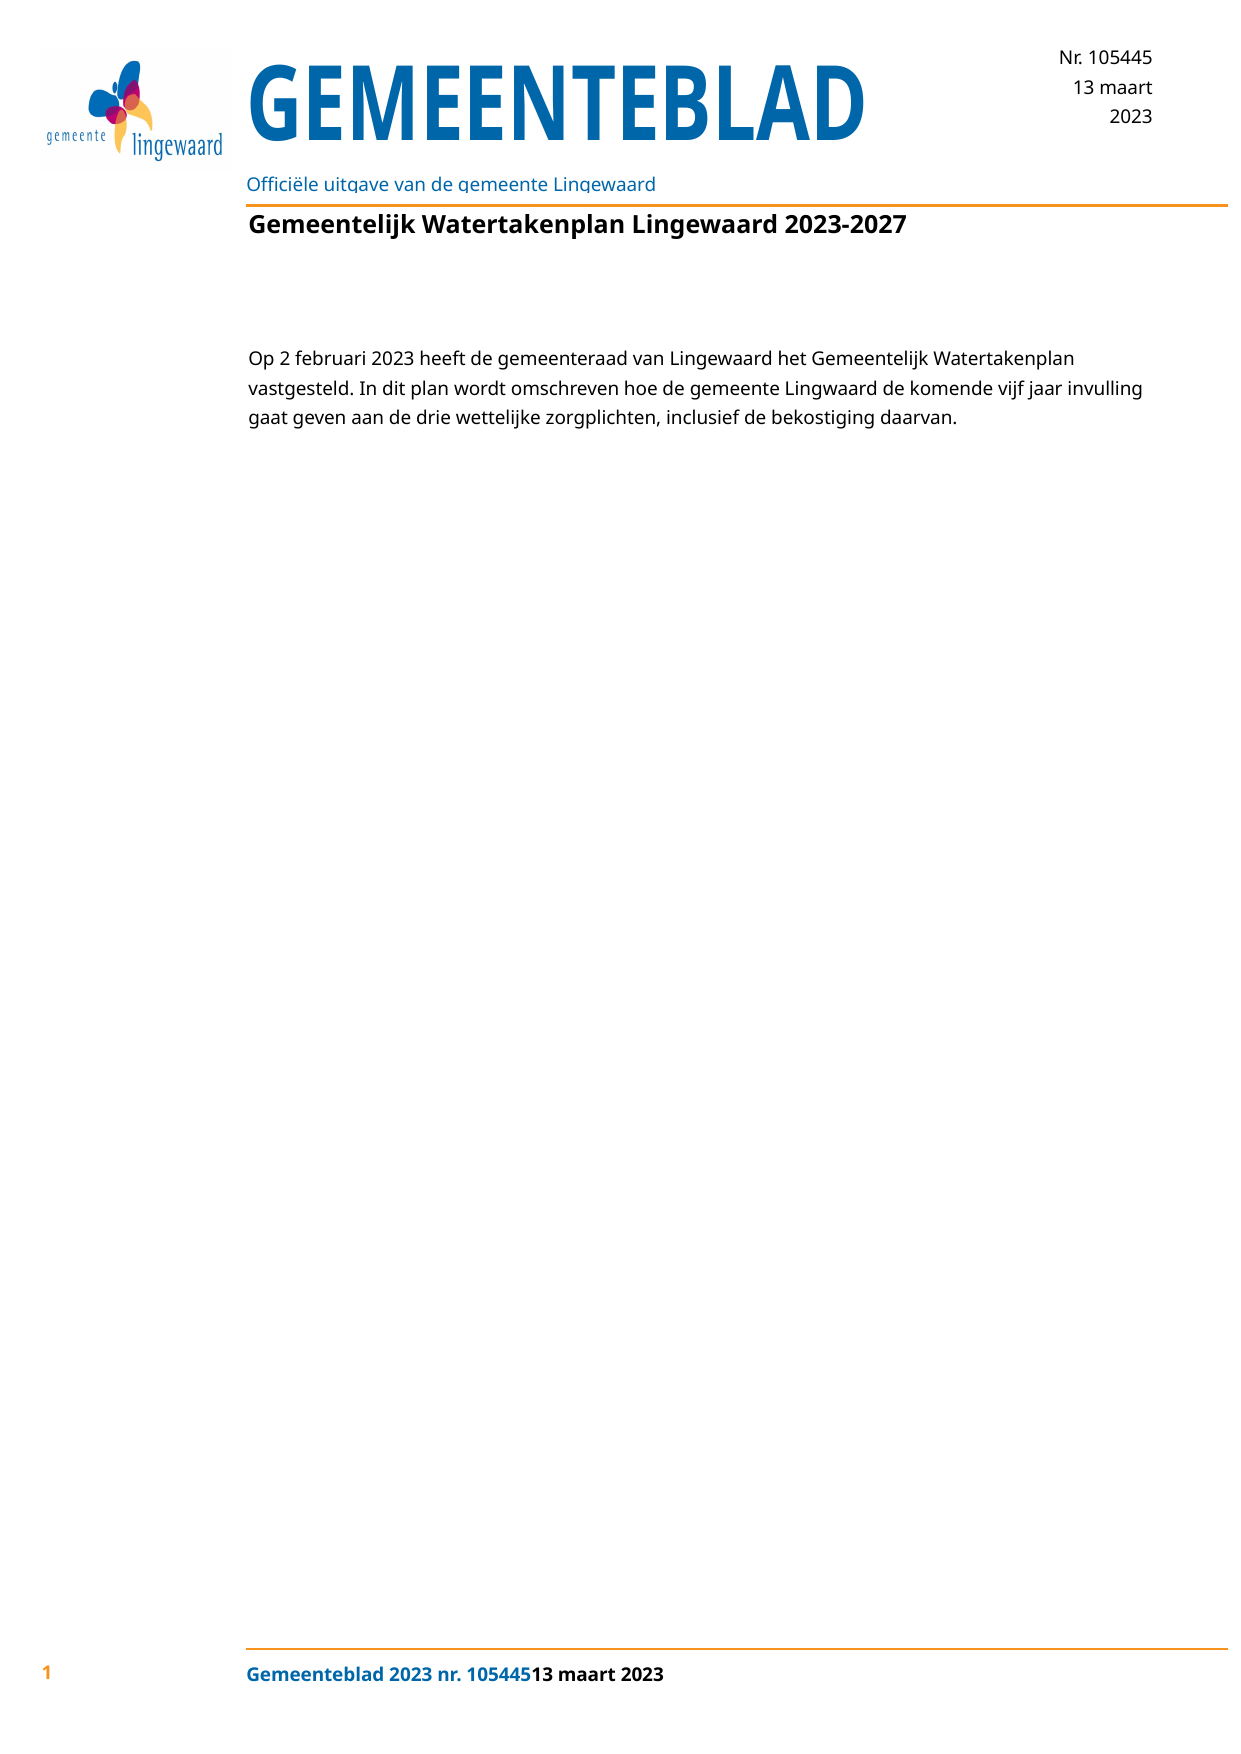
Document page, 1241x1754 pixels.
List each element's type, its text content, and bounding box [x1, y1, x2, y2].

text Gemeentelijk Watertakenplan Lingewaard 2023-2027 [248, 207, 1152, 241]
picture [41, 47, 231, 172]
text Op 2 februari 2023 heeft de gemeenteraad van Lingewaard het Gemeentelijk Watertakenplan vastgesteld. In dit plan wordt omschreven hoe de gemeente Lingwaard de komende vijf jaar invulling gaat geven aan de drie wettelijke zorgplichten, inclusief de bekostiging daarvan. [248, 345, 1152, 430]
